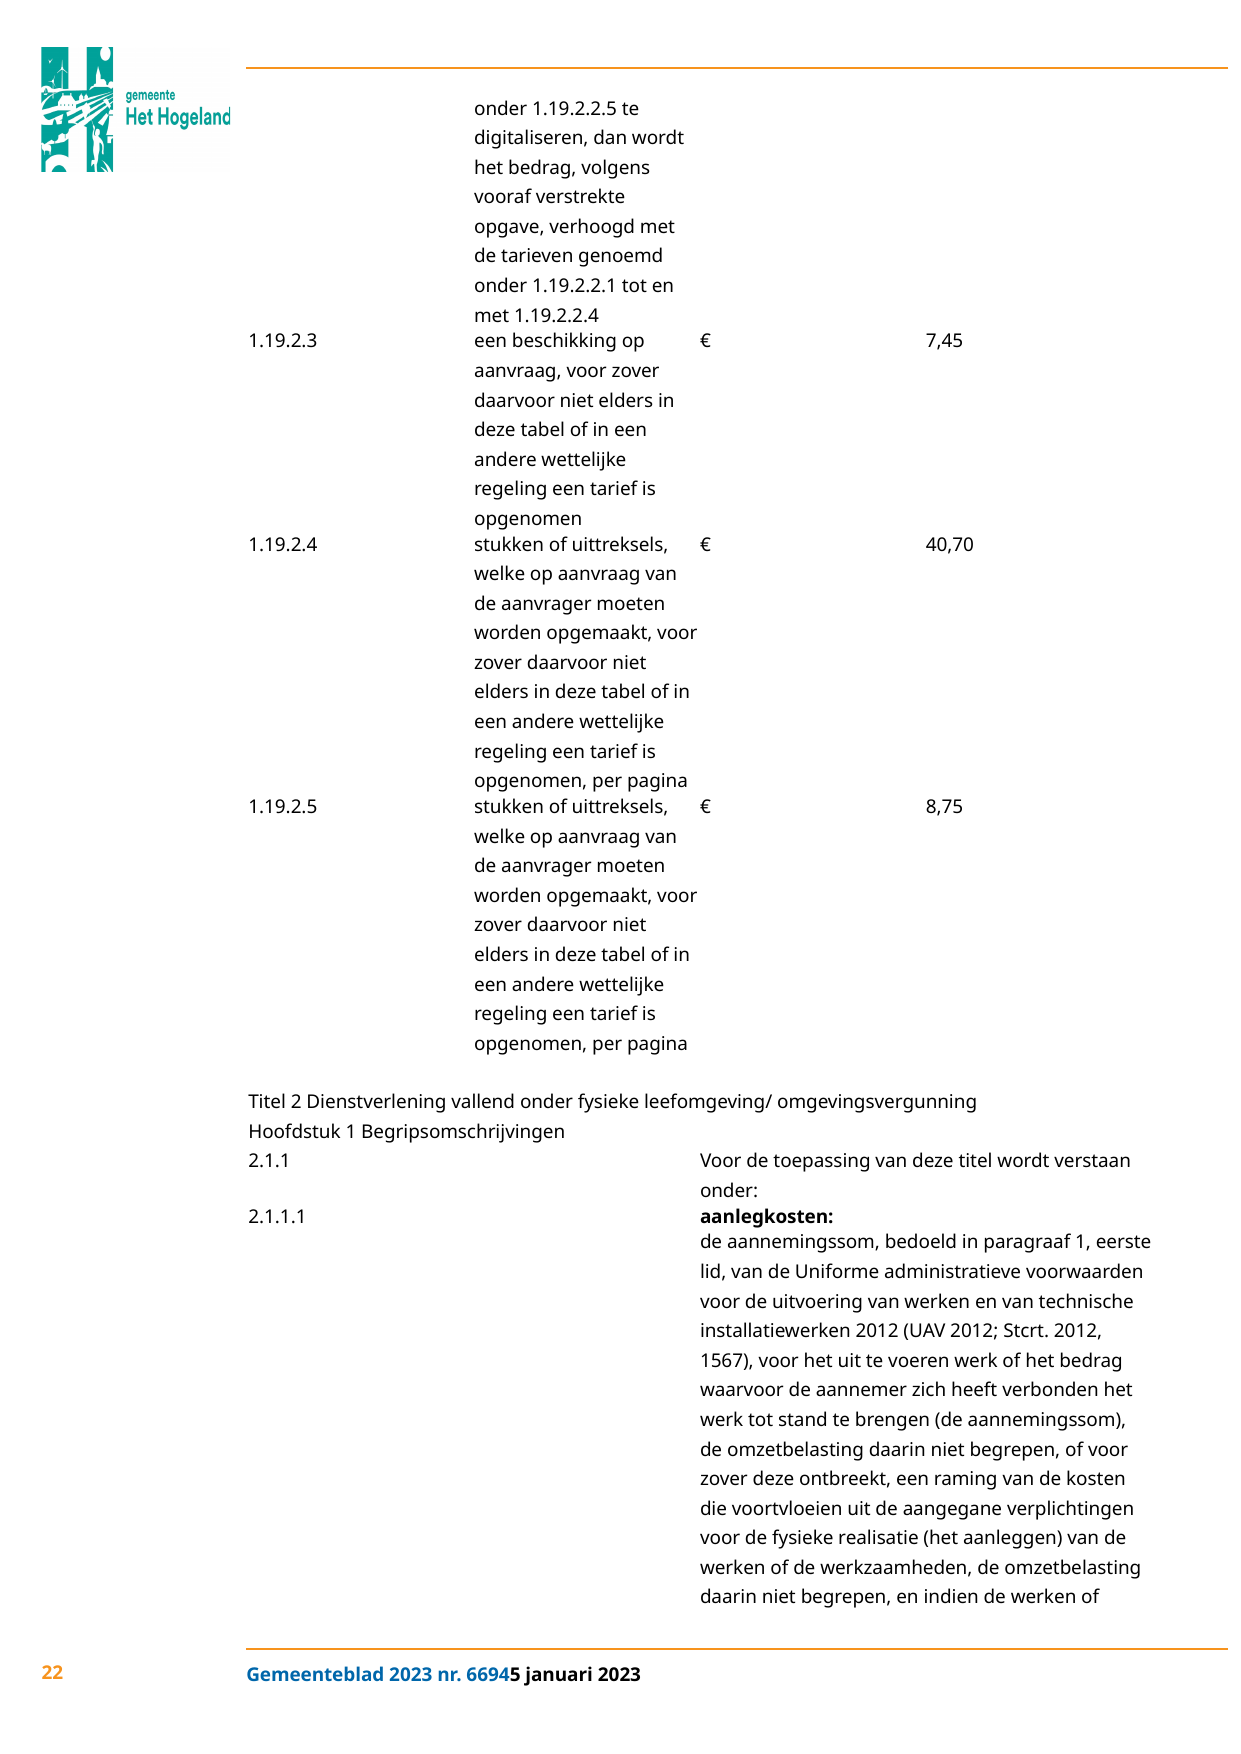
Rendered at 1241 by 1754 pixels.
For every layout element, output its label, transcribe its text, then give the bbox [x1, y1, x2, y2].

table_cell aanlegkosten: [700, 1203, 1152, 1229]
table_cell een beschikking op aanvraag, voor zover daarvoor niet elders in deze tabel of in een andere wettelijke regeling een tarief is opgenomen [474, 328, 700, 531]
picture [41, 47, 231, 172]
table_cell 7,45 [926, 328, 1152, 531]
table_header Voor de toepassing van deze titel wordt verstaan onder: [700, 1148, 1152, 1203]
table_cell 8,75 [926, 793, 1152, 1056]
table_cell € [700, 793, 926, 1056]
table_cell 2.1.1.1 [248, 1203, 700, 1229]
table_cell 1.19.2.4 [248, 531, 474, 793]
table_cell 40,70 [926, 531, 1152, 793]
table_cell [248, 95, 474, 328]
table_header 2.1.1 [248, 1148, 700, 1203]
table_cell 1.19.2.5 [248, 793, 474, 1056]
text Titel 2 Dienstverlening vallend onder fysieke leefomgeving/ omgevingsvergunning [248, 1088, 1152, 1114]
table_cell 1.19.2.3 [248, 328, 474, 531]
table_cell stukken of uittreksels, welke op aanvraag van de aanvrager moeten worden opgemaakt, voor zover daarvoor niet elders in deze tabel of in een andere wettelijke regeling een tarief is opgenomen, per pagina [474, 793, 700, 1056]
table_cell de aannemingssom, bedoeld in paragraaf 1, eerste lid, van de Uniforme administratieve voorwaarden voor de uitvoering van werken en van technische installatiewerken 2012 (UAV 2012; Stcrt. 2012, 1567), voor het uit te voeren werk of het bedrag waarvoor de aannemer zich heeft verbonden het werk tot stand te brengen (de aannemingssom), de omzetbelasting daarin niet begrepen, of voor zover deze ontbreekt, een raming van de kosten die voortvloeien uit de aangegane verplichtingen voor de fysieke realisatie (het aanleggen) van de werken of de werkzaamheden, de omzetbelasting daarin niet begrepen, en indien de werken of [700, 1229, 1152, 1609]
table_cell [248, 1229, 700, 1609]
table_cell € [700, 531, 926, 793]
text Hoofdstuk 1 Begripsomschrijvingen [248, 1118, 1152, 1144]
table_cell onder 1.19.2.2.5 te digitaliseren, dan wordt het bedrag, volgens vooraf verstrekte opgave, verhoogd met de tarieven genoemd onder 1.19.2.2.1 tot en met 1.19.2.2.4 [474, 95, 700, 328]
table_cell stukken of uittreksels, welke op aanvraag van de aanvrager moeten worden opgemaakt, voor zover daarvoor niet elders in deze tabel of in een andere wettelijke regeling een tarief is opgenomen, per pagina [474, 531, 700, 793]
table_cell [926, 95, 1152, 328]
table_cell € [700, 328, 926, 531]
table_cell [700, 95, 926, 328]
